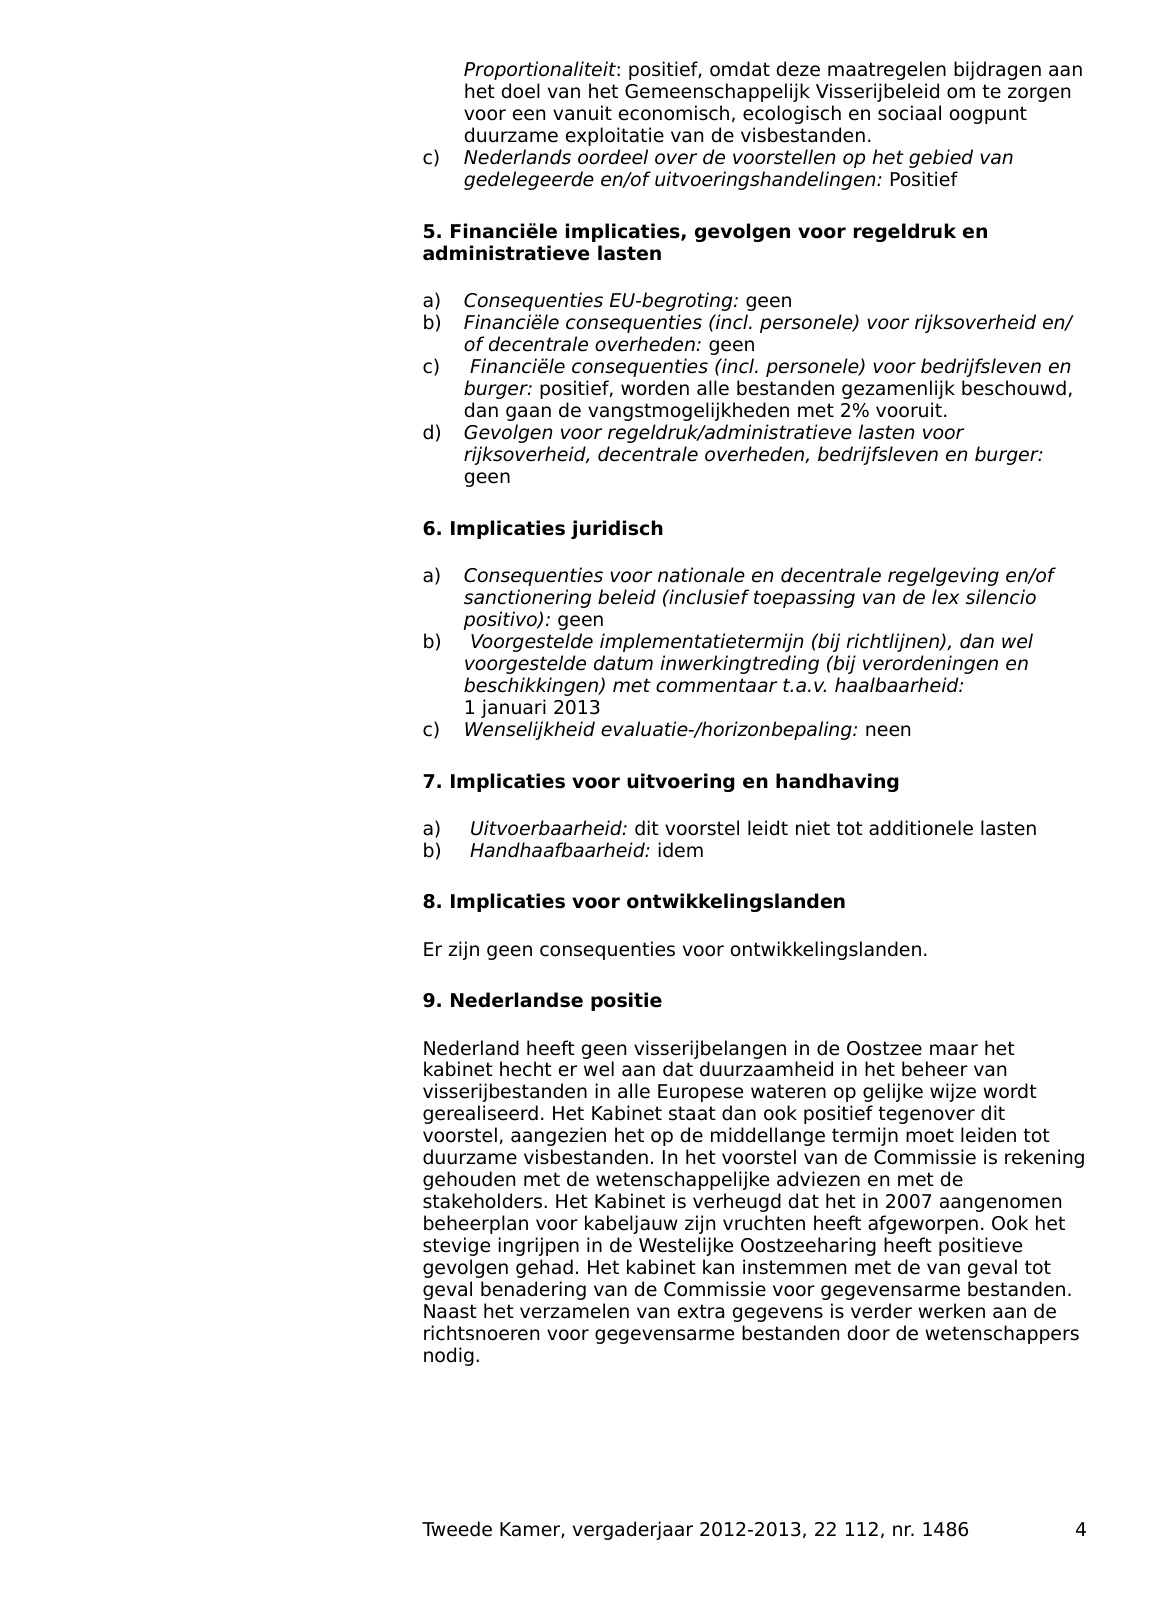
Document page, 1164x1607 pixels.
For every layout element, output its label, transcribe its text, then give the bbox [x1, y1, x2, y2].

subtitle 5. Financiële implicaties, gevolgen voor regeldruk en administratieve lasten [422, 221, 1087, 265]
text Er zijn geen consequenties voor ontwikkelingslanden. [422, 938, 1087, 960]
text Nederland heeft geen visserijbelangen in de Oostzee maar het kabinet hecht er wel aan dat duurzaamheid in het beheer van visserijbestanden in alle Europese wateren op gelijke wijze wordt gerealiseerd. Het Kabinet staat dan ook positief tegenover dit voorstel, aangezien het op de middellange termijn moet leiden tot duurzame visbestanden. In het voorstel van de Commissie is rekening gehouden met de wetenschappelijke adviezen en met de stakeholders. Het Kabinet is verheugd dat het in 2007 aangenomen beheerplan voor kabeljauw zijn vruchten heeft afgeworpen. Ook het stevige ingrijpen in de Westelijke Oostzeeharing heeft positieve gevolgen gehad. Het kabinet kan instemmen met de van geval tot geval benadering van de Commissie voor gegevensarme bestanden. Naast het verzamelen van extra gegevens is verder werken aan de richtsnoeren voor gegevensarme bestanden door de wetenschappers nodig. [422, 1037, 1087, 1367]
text d) Gevolgen voor regeldruk/administratieve lasten voor rijksoverheid, decentrale overheden, bedrijfsleven en burger: geen [422, 422, 1087, 488]
subtitle 7. Implicaties voor uitvoering en handhaving [422, 771, 1087, 792]
text a) Uitvoerbaarheid: dit voorstel leidt niet tot additionele lasten [422, 817, 1087, 839]
text c) Financiële consequenties (incl. personele) voor bedrijfsleven en burger: positief, worden alle bestanden gezamenlijk beschouwd, dan gaan de vangstmogelijkheden met 2% vooruit. [422, 356, 1087, 422]
subtitle 9. Nederlandse positie [422, 990, 1087, 1012]
text b) Financiële consequenties (incl. personele) voor rijksoverheid en/ of decentrale overheden: geen [422, 312, 1087, 356]
text c) Nederlands oordeel over de voorstellen op het gebied van gedelegeerde en/of uitvoeringshandelingen: Positief [422, 147, 1087, 191]
subtitle 6. Implicaties juridisch [422, 518, 1087, 540]
text b) Handhaafbaarheid: idem [422, 839, 1087, 861]
text a) Consequenties EU-begroting: geen [422, 290, 1087, 312]
text 1 januari 2013 [464, 697, 1087, 718]
text a) Consequenties voor nationale en decentrale regelgeving en/of sanctionering beleid (inclusief toepassing van de lex silencio positivo): geen [422, 565, 1087, 631]
text b) Voorgestelde implementatietermijn (bij richtlijnen), dan wel voorgestelde datum inwerkingtreding (bij verordeningen en beschikkingen) met commentaar t.a.v. haalbaarheid: [422, 631, 1087, 697]
text c) Wenselijkheid evaluatie-/horizonbepaling: neen [422, 718, 1087, 741]
subtitle 8. Implicaties voor ontwikkelingslanden [422, 891, 1087, 913]
text Proportionaliteit: positief, omdat deze maatregelen bijdragen aan het doel van het Gemeenschappelijk Visserijbeleid om te zorgen voor een vanuit economisch, ecologisch en sociaal oogpunt duurzame exploitatie van de visbestanden. [464, 59, 1087, 147]
